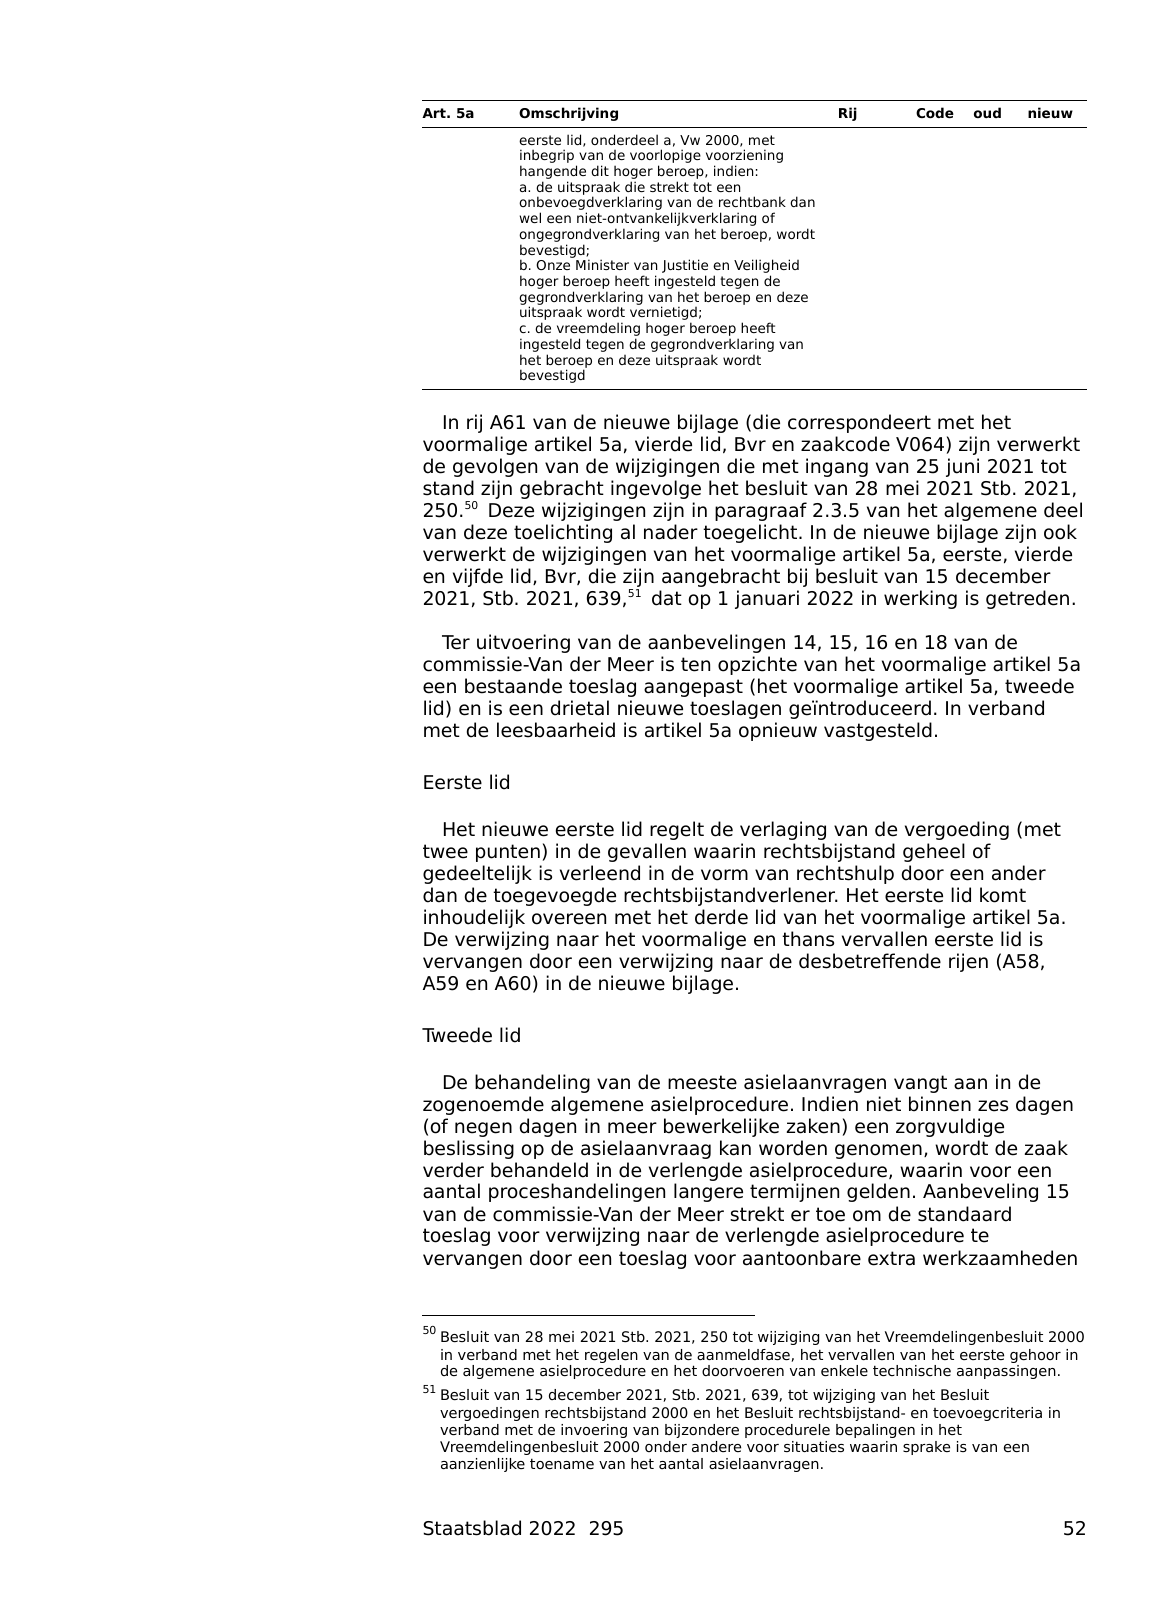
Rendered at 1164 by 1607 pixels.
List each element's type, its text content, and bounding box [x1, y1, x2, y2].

text De behandeling van de meeste asielaanvragen vangt aan in de zogenoemde algemene asielprocedure. Indien niet binnen zes dagen (of negen dagen in meer bewerkelijke zaken) een zorgvuldige beslissing op de asielaanvraag kan worden genomen, wordt de zaak verder behandeld in de verlengde asielprocedure, waarin voor een aantal proceshandelingen langere termijnen gelden. Aanbeveling 15 van de commissie-Van der Meer strekt er toe om de standaard toeslag voor verwijzing naar de verlengde asielprocedure te vervangen door een toeslag voor aantoonbare extra werkzaamheden [422, 1072, 1087, 1269]
table_cell [422, 128, 513, 389]
text Het nieuwe eerste lid regelt de verlaging van de vergoeding (met twee punten) in de gevallen waarin rechtsbijstand geheel of gedeeltelijk is verleend in de vorm van rechtshulp door een ander dan de toegevoegde rechtsbijstandverlener. Het eerste lid komt inhoudelijk overeen met het derde lid van het voormalige artikel 5a. De verwijzing naar het voormalige en thans vervallen eerste lid is vervangen door een verwijzing naar de desbetreffende rijen (A58, A59 en A60) in de nieuwe bijlage. [422, 819, 1087, 994]
text Ter uitvoering van de aanbevelingen 14, 15, 16 en 18 van de commissie-Van der Meer is ten opzichte van het voormalige artikel 5a een bestaande toeslag aangepast (het voormalige artikel 5a, tweede lid) en is een drietal nieuwe toeslagen geïntroduceerd. In verband met de leesbaarheid is artikel 5a opnieuw vastgesteld. [422, 632, 1087, 742]
table_header Art. 5a [422, 101, 513, 127]
table_header Omschrijving [513, 101, 832, 127]
text In rij A61 van de nieuwe bijlage (die correspondeert met het voormalige artikel 5a, vierde lid, Bvr en zaakcode V064) zijn verwerkt de gevolgen van de wijzigingen die met ingang van 25 juni 2021 tot stand zijn gebracht ingevolge het besluit van 28 mei 2021 Stb. 2021, 250. Deze wijzigingen zijn in paragraaf 2.3.5 van het algemene deel van deze toelichting al nader toegelicht. In de nieuwe bijlage zijn ook verwerkt de wijzigingen van het voormalige artikel 5a, eerste, vierde en vijfde lid, Bvr, die zijn aangebracht bij besluit van 15 december 2021, Stb. 2021, 639, dat op 1 januari 2022 in werking is getreden. [422, 412, 1087, 610]
table_cell [832, 128, 910, 389]
table_cell [967, 128, 1021, 389]
text Besluit van 15 december 2021, Stb. 2021, 639, tot wijziging van het Besluit vergoedingen rechtsbijstand 2000 en het Besluit rechtsbijstand- en toevoegcriteria in verband met de invoering van bijzondere procedurele bepalingen in het Vreemdelingenbesluit 2000 onder andere voor situaties waarin sprake is van een aanzienlijke toename van het aantal asielaanvragen. [422, 1383, 1087, 1473]
table_cell [910, 128, 967, 389]
table_header Rij [832, 101, 910, 127]
text Besluit van 28 mei 2021 Stb. 2021, 250 tot wijziging van het Vreemdelingenbesluit 2000 in verband met het regelen van de aanmeldfase, het vervallen van het eerste gehoor in de algemene asielprocedure en het doorvoeren van enkele technische aanpassingen. [422, 1324, 1087, 1380]
table_header Code [910, 101, 967, 127]
subtitle Tweede lid [422, 1024, 1087, 1047]
subtitle Eerste lid [422, 772, 1087, 794]
table_header nieuw [1021, 101, 1087, 127]
table_header oud [967, 101, 1021, 127]
table_cell [1021, 128, 1087, 389]
table_cell eerste lid, onderdeel a, Vw 2000, met inbegrip van de voorlopige voorziening hangende dit hoger beroep, indien: a. de uitspraak die strekt tot een onbevoegdverklaring van de rechtbank dan wel een niet-ontvankelijkverklaring of ongegrondverklaring van het beroep, wordt bevestigd; b. Onze Minister van Justitie en Veiligheid hoger beroep heeft ingesteld tegen de gegrondverklaring van het beroep en deze uitspraak wordt vernietigd; c. de vreemdeling hoger beroep heeft ingesteld tegen de gegrondverklaring van het beroep en deze uitspraak wordt bevestigd [513, 128, 832, 389]
